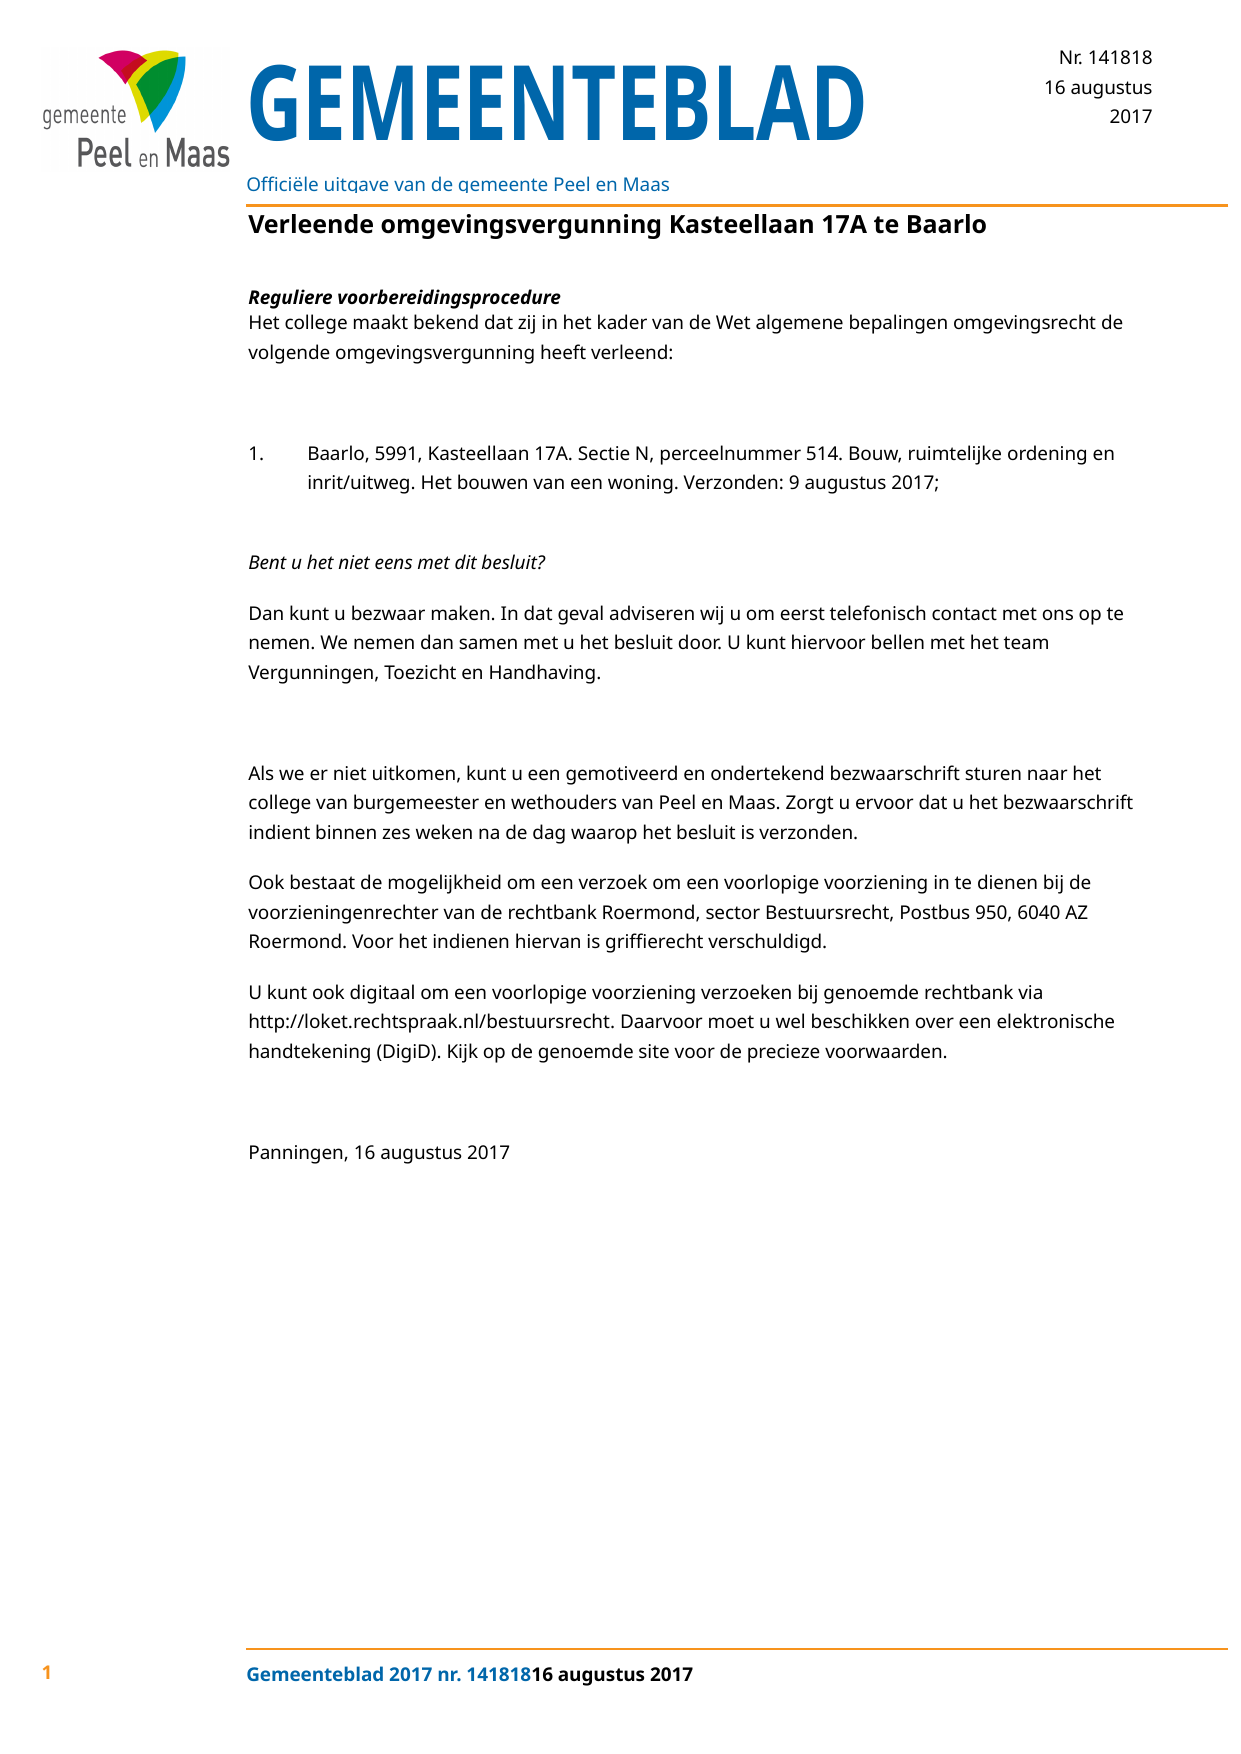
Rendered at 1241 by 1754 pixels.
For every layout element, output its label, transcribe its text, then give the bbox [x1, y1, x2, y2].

text Ook bestaat de mogelijkheid om een verzoek om een voorlopige voorziening in te dienen bij de voorzieningenrechter van de rechtbank Roermond, sector Bestuursrecht, Postbus 950, 6040 AZ Roermond. Voor het indienen hiervan is griffierecht verschuldigd. [248, 869, 1152, 954]
text Bent u het niet eens met dit besluit? [248, 549, 1152, 575]
text Verleende omgevingsvergunning Kasteellaan 17A te Baarlo [248, 207, 1152, 241]
text Dan kunt u bezwaar maken. In dat geval adviseren wij u om eerst telefonisch contact met ons op te nemen. We nemen dan samen met u het besluit door. U kunt hiervoor bellen met het team Vergunningen, Toezicht en Handhaving. [248, 600, 1152, 685]
text Panningen, 16 augustus 2017 [248, 1139, 1152, 1165]
text Als we er niet uitkomen, kunt u een gemotiveerd en ondertekend bezwaarschrift sturen naar het college van burgemeester en wethouders van Peel en Maas. Zorgt u ervoor dat u het bezwaarschrift indient binnen zes weken na de dag waarop het besluit is verzonden. [248, 760, 1152, 845]
text Reguliere voorbereidingsprocedure [248, 284, 1152, 309]
picture [41, 47, 231, 172]
list Baarlo, 5991, Kasteellaan 17A. Sectie N, perceelnummer 514. Bouw, ruimtelijke ordening en inrit/uitweg. Het bouwen van een woning. Verzonden: 9 augustus 2017; [248, 440, 1152, 495]
text Het college maakt bekend dat zij in het kader van de Wet algemene bepalingen omgevingsrecht de volgende omgevingsvergunning heeft verleend: [248, 309, 1152, 365]
text U kunt ook digitaal om een voorlopige voorziening verzoeken bij genoemde rechtbank via http://loket.rechtspraak.nl/bestuursrecht. Daarvoor moet u wel beschikken over een elektronische handtekening (DigiD). Kijk op de genoemde site voor de precieze voorwaarden. [248, 979, 1152, 1064]
